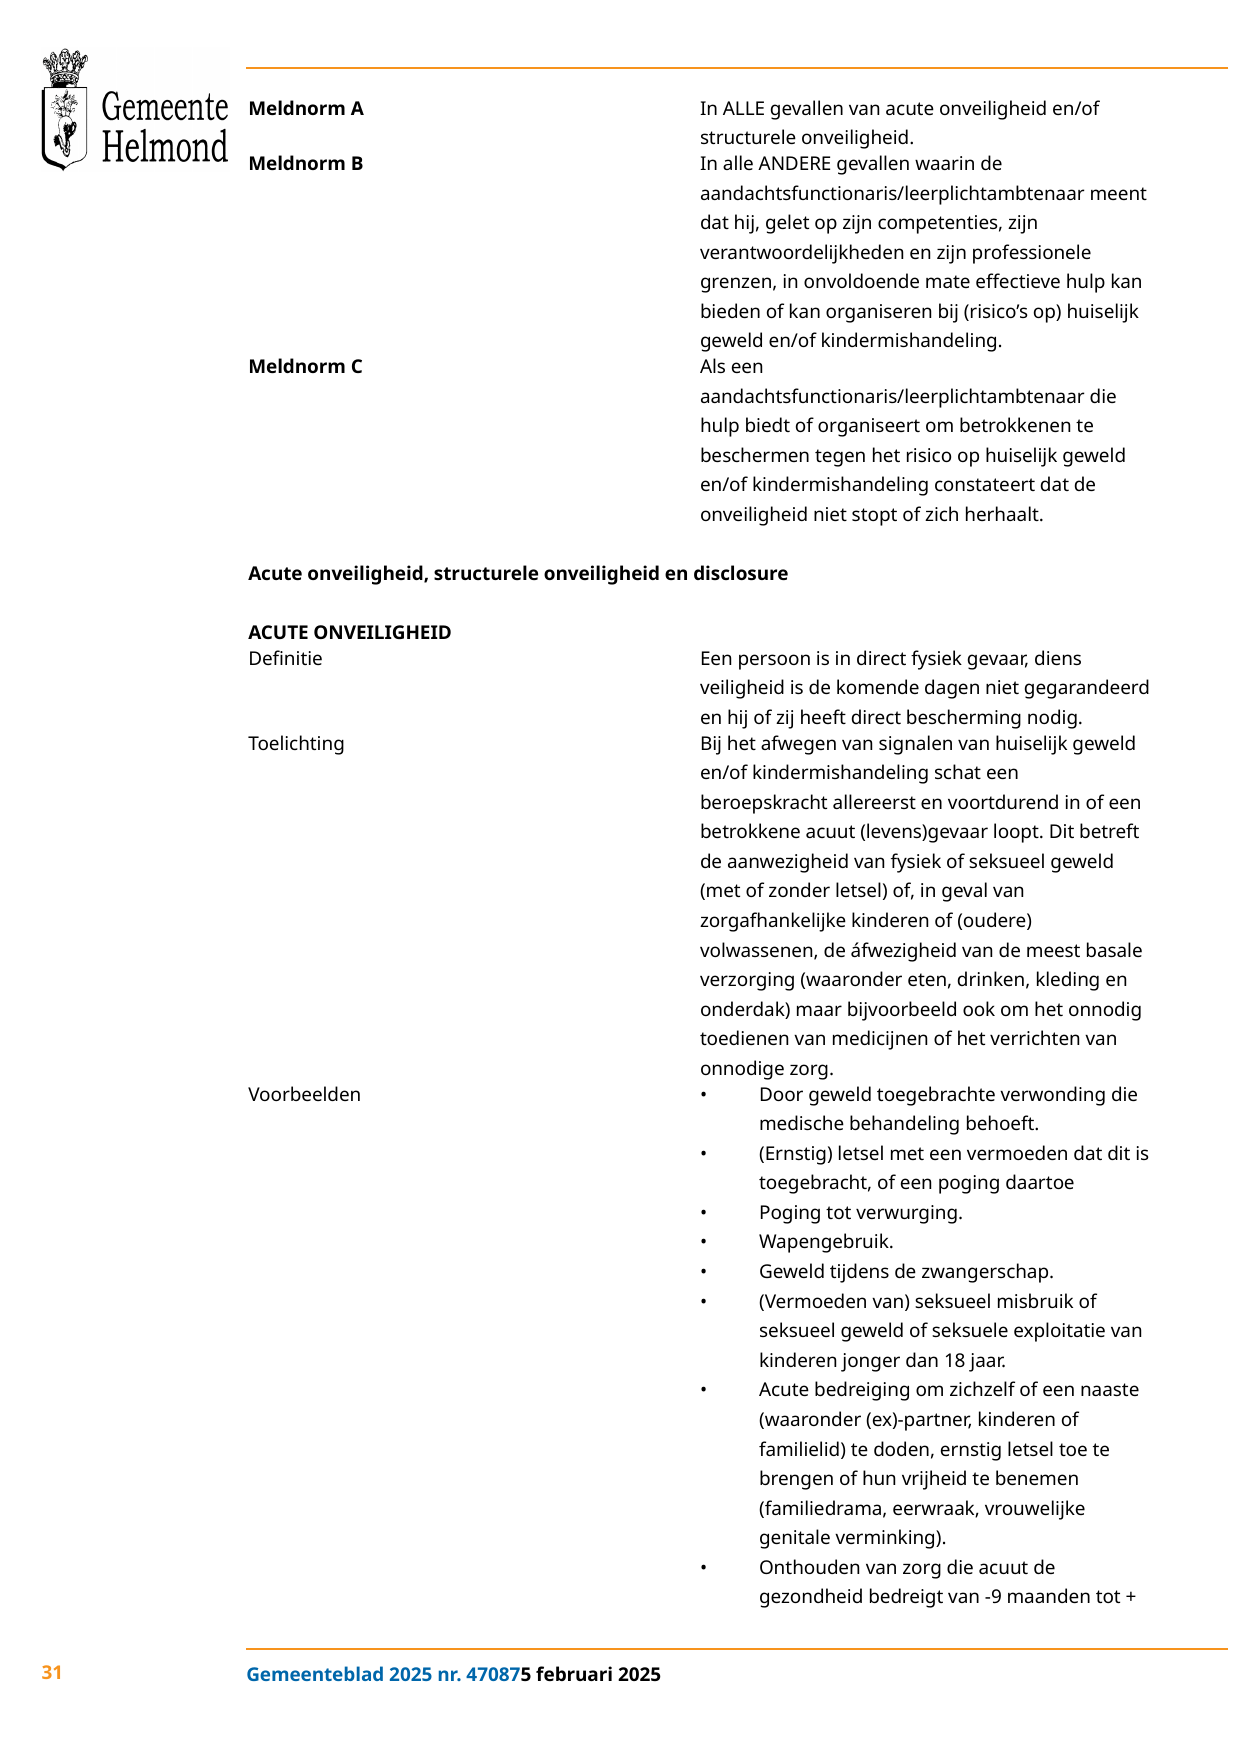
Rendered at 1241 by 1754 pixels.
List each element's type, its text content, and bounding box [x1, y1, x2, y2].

table_cell Bij het afwegen van signalen van huiselijk geweld en/of kindermishandeling schat een beroepskracht allereerst en voortdurend in of een betrokkene acuut (levens)gevaar loopt. Dit betreft de aanwezigheid van fysiek of seksueel geweld (met of zonder letsel) of, in geval van zorgafhankelijke kinderen of (oudere) volwassenen, de áfwezigheid van de meest basale verzorging (waaronder eten, drinken, kleding en onderdak) maar bijvoorbeeld ook om het onnodig toedienen van medicijnen of het verrichten van onnodige zorg. [700, 730, 1152, 1081]
table_header In ALLE gevallen van acute onveiligheid en/of structurele onveiligheid. [700, 95, 1152, 150]
table_cell Als een aandachtsfunctionaris/leerplichtambtenaar die hulp biedt of organiseert om betrokkenen te beschermen tegen het risico op huiselijk geweld en/of kindermishandeling constateert dat de onveiligheid niet stopt of zich herhaalt. [700, 353, 1152, 527]
table_header ACUTE ONVEILIGHEID [248, 619, 1152, 645]
table_cell Toelichting [248, 730, 700, 1081]
table_cell Een persoon is in direct fysiek gevaar, diens veiligheid is de komende dagen niet gegarandeerd en hij of zij heeft direct bescherming nodig. [700, 645, 1152, 730]
table_cell Door geweld toegebrachte verwonding die medische behandeling behoeft. (Ernstig) letsel met een vermoeden dat dit is toegebracht, of een poging daartoe Poging tot verwurging. Wapengebruik. Geweld tijdens de zwangerschap. (Vermoeden van) seksueel misbruik of seksueel geweld of seksuele exploitatie van kinderen jonger dan 18 jaar. Acute bedreiging om zichzelf of een naaste (waaronder (ex)-partner, kinderen of familielid) te doden, ernstig letsel toe te brengen of hun vrijheid te benemen (familiedrama, eerwraak, vrouwelijke genitale verminking). Onthouden van zorg die acuut de gezondheid bedreigt van -9 maanden tot + [700, 1081, 1152, 1609]
picture [41, 47, 231, 172]
table_cell Meldnorm C [248, 353, 700, 527]
table_cell Definitie [248, 645, 700, 730]
table_header Meldnorm A [248, 95, 700, 150]
text Acute onveiligheid, structurele onveiligheid en disclosure [248, 560, 1152, 586]
table_cell In alle ANDERE gevallen waarin de aandachtsfunctionaris/leerplichtambtenaar meent dat hij, gelet op zijn competenties, zijn verantwoordelijkheden en zijn professionele grenzen, in onvoldoende mate effectieve hulp kan bieden of kan organiseren bij (risico’s op) huiselijk geweld en/of kindermishandeling. [700, 150, 1152, 353]
table_cell Voorbeelden [248, 1081, 700, 1609]
table_cell Meldnorm B [248, 150, 700, 353]
